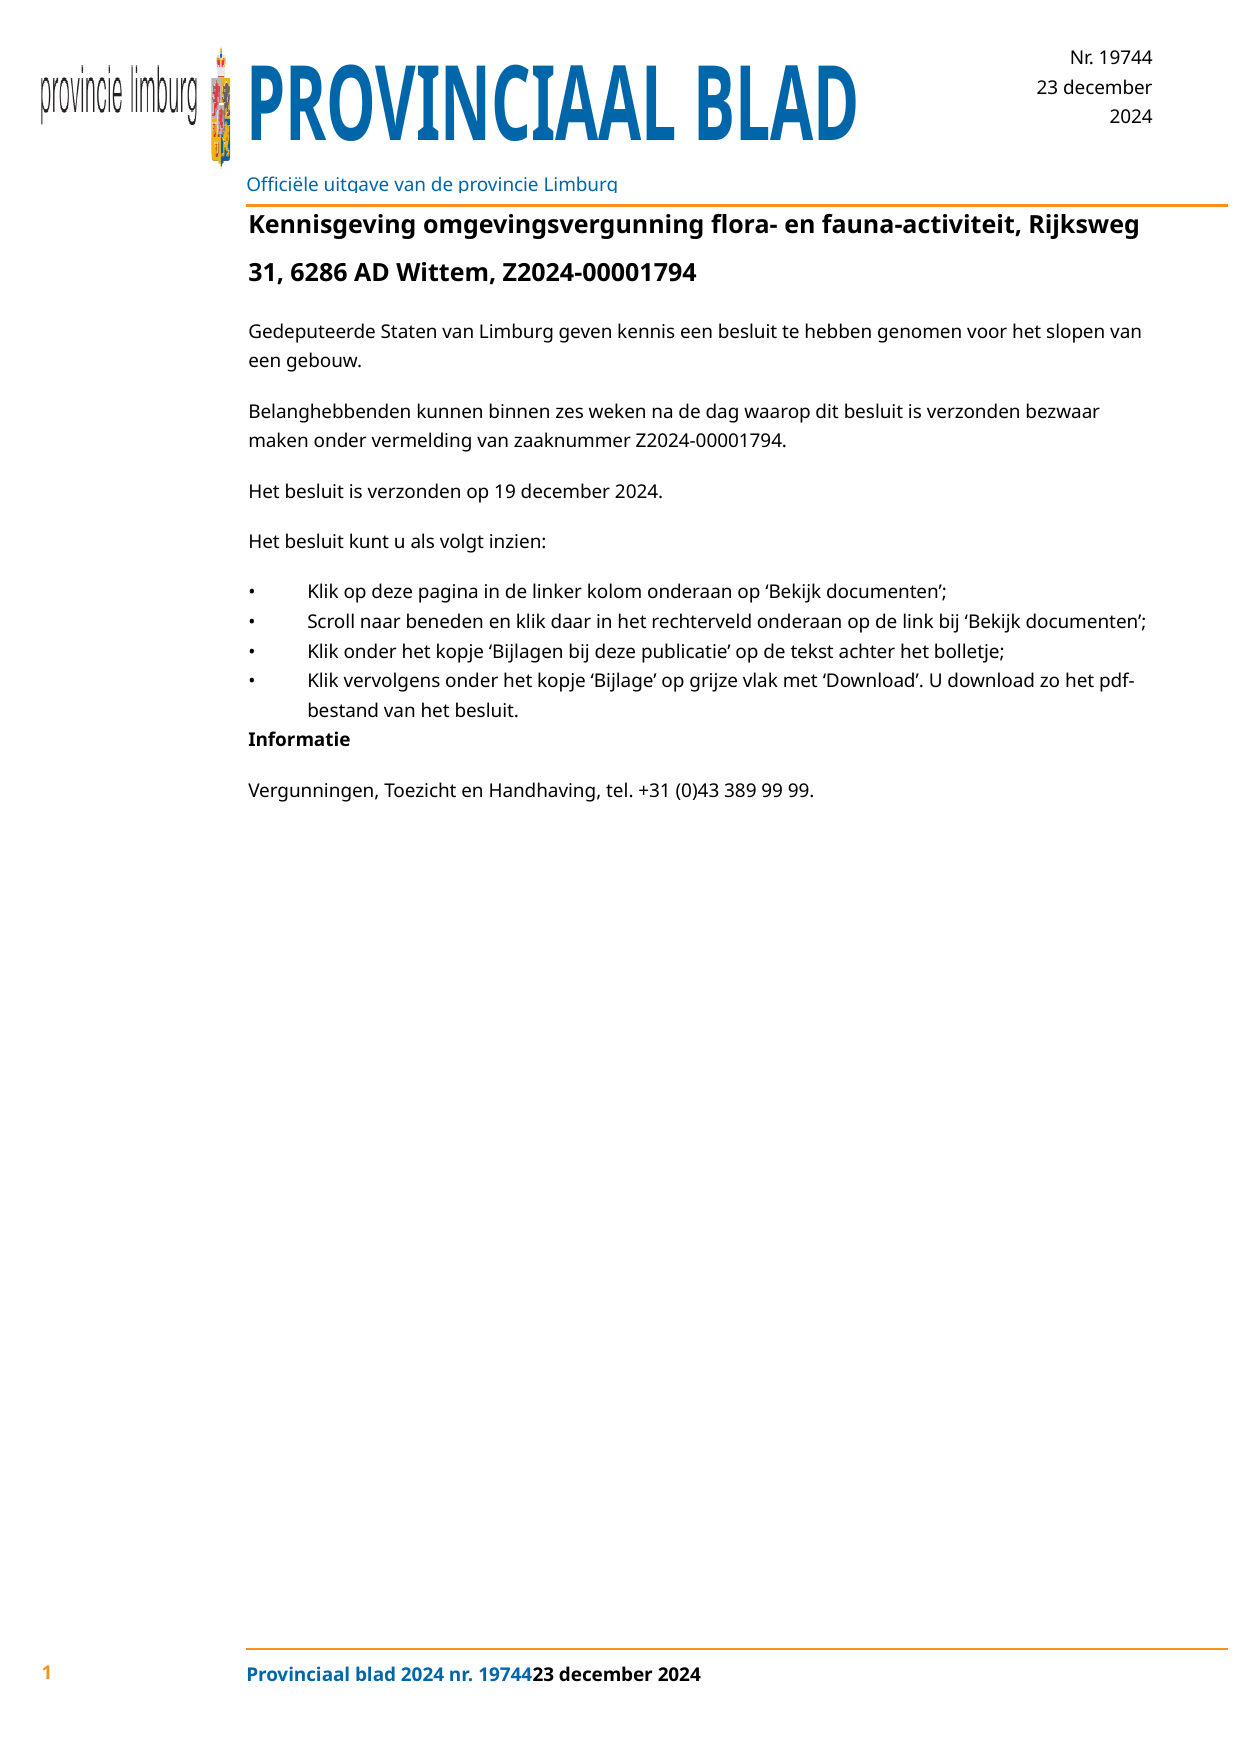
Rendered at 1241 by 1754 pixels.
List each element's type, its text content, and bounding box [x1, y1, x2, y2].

list Klik vervolgens onder het kopje ‘Bijlage’ op grijze vlak met ‘Download’. U download zo het pdf-bestand van het besluit. [248, 667, 1152, 723]
text Gedeputeerde Staten van Limburg geven kennis een besluit te hebben genomen voor het slopen van een gebouw. [248, 318, 1152, 373]
text Vergunningen, Toezicht en Handhaving, tel. +31 (0)43 389 99 99. [248, 777, 1152, 803]
text Het besluit is verzonden op 19 december 2024. [248, 478, 1152, 504]
picture [41, 47, 231, 172]
text Kennisgeving omgevingsvergunning flora- en fauna-activiteit, Rijksweg 31, 6286 AD Wittem, Z2024-00001794 [248, 207, 1152, 288]
text Informatie [248, 727, 1152, 752]
text Het besluit kunt u als volgt inzien: [248, 528, 1152, 554]
list Klik onder het kopje ‘Bijlagen bij deze publicatie’ op de tekst achter het bolletje; [248, 638, 1152, 664]
list Scroll naar beneden en klik daar in het rechterveld onderaan op de link bij ‘Bekijk documenten’; [248, 608, 1152, 634]
list Klik op deze pagina in de linker kolom onderaan op ‘Bekijk documenten’; [248, 579, 1152, 604]
text Belanghebbenden kunnen binnen zes weken na de dag waarop dit besluit is verzonden bezwaar maken onder vermelding van zaaknummer Z2024-00001794. [248, 398, 1152, 453]
